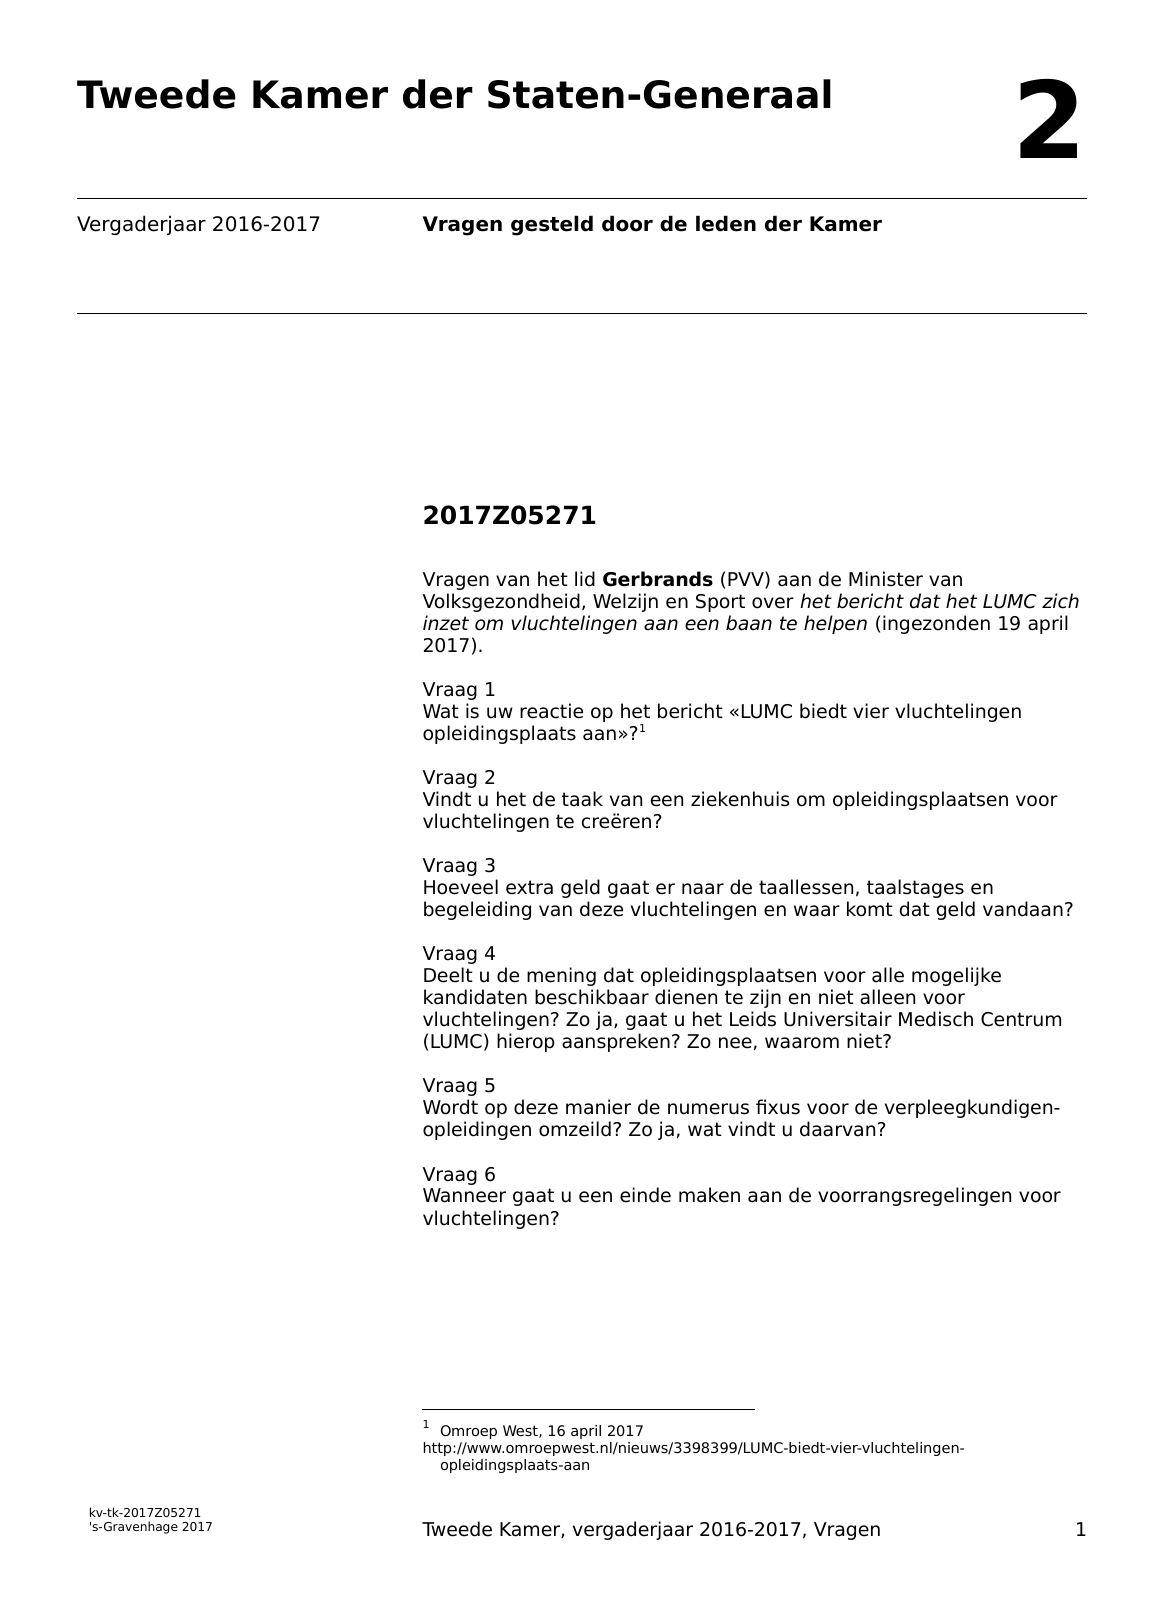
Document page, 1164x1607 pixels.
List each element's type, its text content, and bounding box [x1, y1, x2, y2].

table_header Tweede Kamer der Staten-Generaal [77, 59, 886, 198]
table_header 2 [886, 59, 1087, 198]
text Vraag 1 [422, 679, 1087, 701]
text Vindt u het de taak van een ziekenhuis om opleidingsplaatsen voor vluchtelingen te creëren? [422, 789, 1087, 833]
text Vragen van het lid Gerbrands (PVV) aan de Minister van Volksgezondheid, Welzijn en Sport over het bericht dat het LUMC zich inzet om vluchtelingen aan een baan te helpen (ingezonden 19 april 2017). [422, 569, 1087, 657]
table_cell Vergaderjaar 2016-2017 [77, 199, 422, 313]
text Vraag 6 [422, 1163, 1087, 1185]
text Vraag 2 [422, 767, 1087, 789]
table_cell Vragen gesteld door de leden der Kamer [422, 199, 1087, 313]
text 's-Gravenhage 2017 [88, 1520, 323, 1534]
text Vraag 4 [422, 943, 1087, 965]
text kv-tk-2017Z05271 [88, 1506, 323, 1520]
text Deelt u de mening dat opleidingsplaatsen voor alle mogelijke kandidaten beschikbaar dienen te zijn en niet alleen voor vluchtelingen? Zo ja, gaat u het Leids Universitair Medisch Centrum (LUMC) hierop aanspreken? Zo nee, waarom niet? [422, 965, 1087, 1053]
text Omroep West, 16 april 2017 [422, 1418, 1087, 1441]
text Wat is uw reactie op het bericht «LUMC biedt vier vluchtelingen opleidingsplaats aan»? [422, 701, 1087, 745]
text Vraag 5 [422, 1075, 1087, 1097]
text Wanneer gaat u een einde maken aan de voorrangsregelingen voor vluchtelingen? [422, 1185, 1087, 1229]
text Hoeveel extra geld gaat er naar de taallessen, taalstages en begeleiding van deze vluchtelingen en waar komt dat geld vandaan? [422, 877, 1087, 921]
text Vraag 3 [422, 855, 1087, 877]
text 2017Z05271 [422, 501, 1087, 531]
text Wordt op deze manier de numerus fixus voor de verpleegkundigen-opleidingen omzeild? Zo ja, wat vindt u daarvan? [422, 1097, 1087, 1141]
text http://www.omroepwest.nl/nieuws/3398399/LUMC-biedt-vier-vluchtelingen-opleidingsplaats-aan [422, 1441, 1087, 1474]
